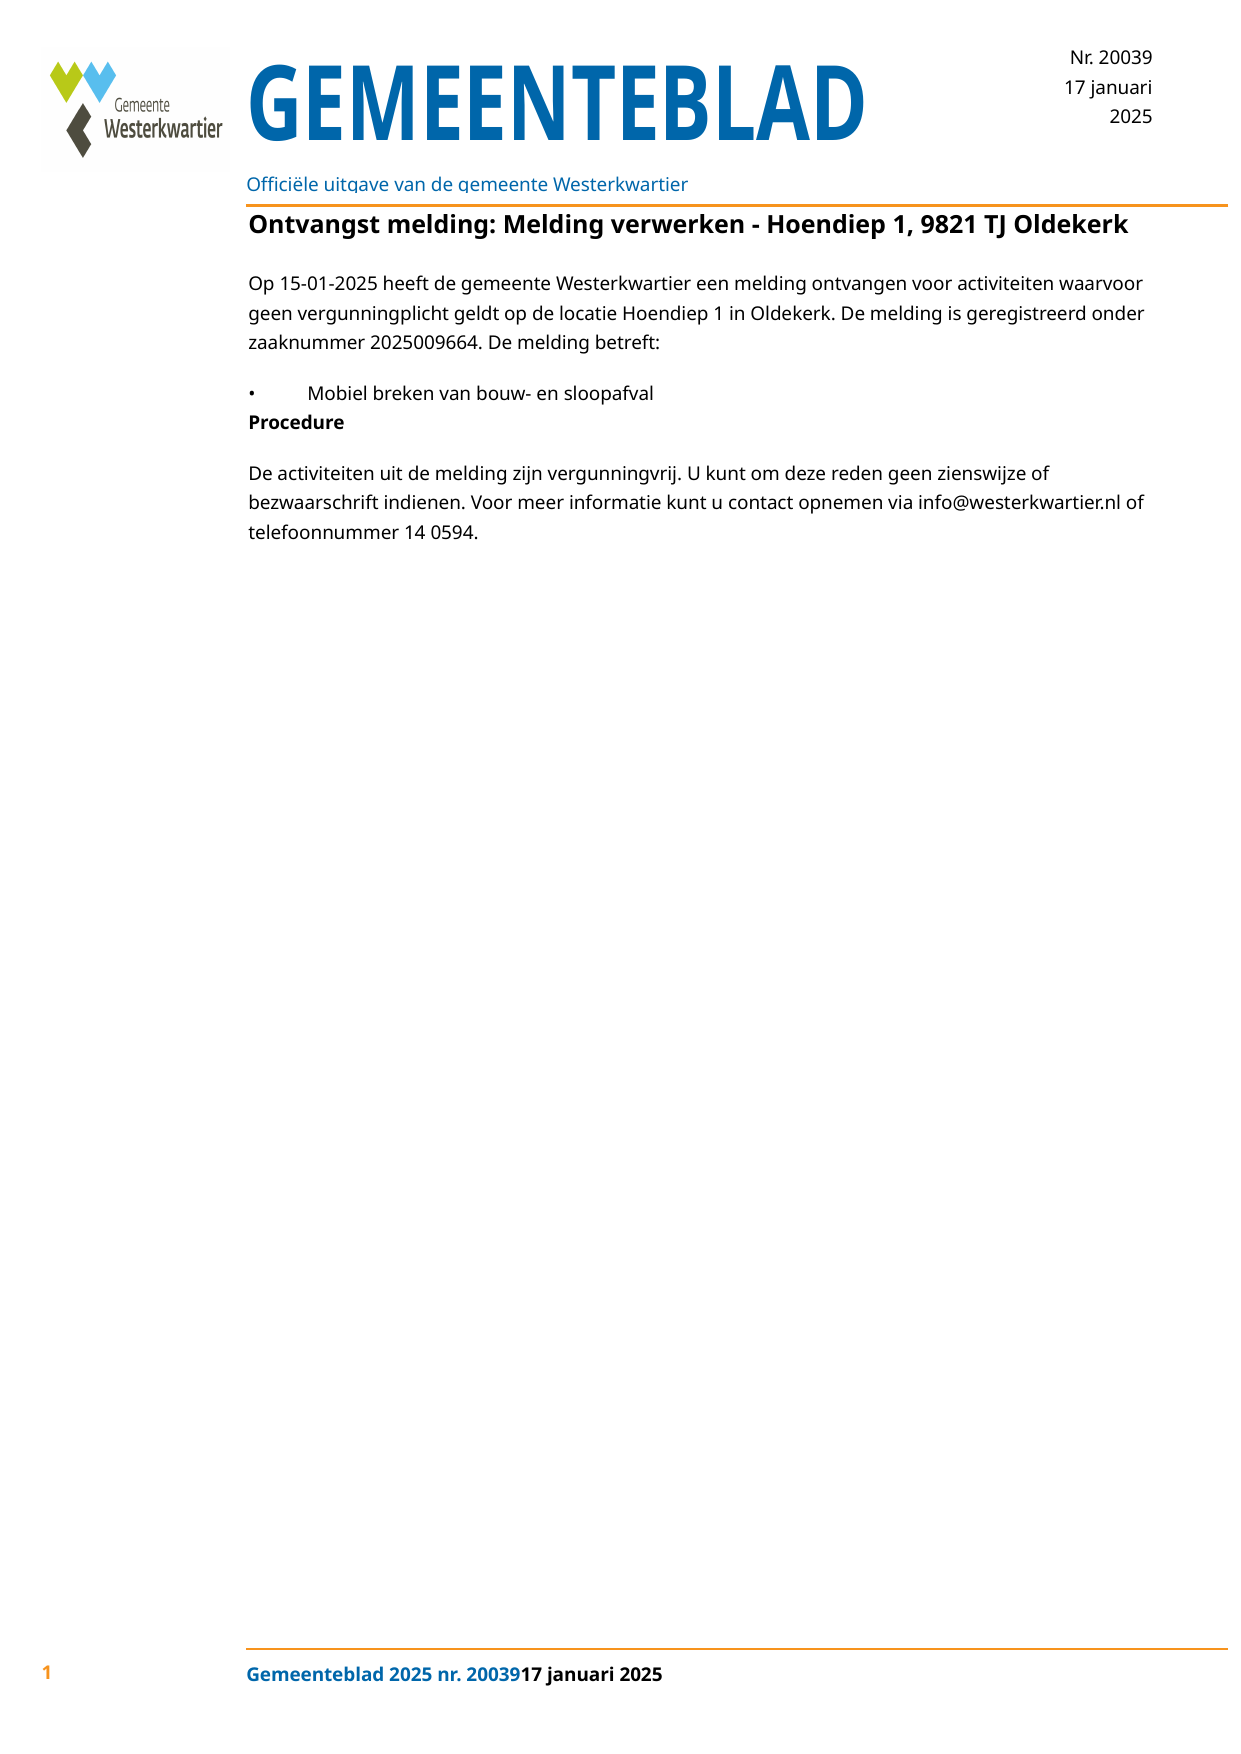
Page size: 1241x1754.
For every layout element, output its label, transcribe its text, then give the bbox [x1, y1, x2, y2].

list Mobiel breken van bouw- en sloopafval [248, 380, 1152, 406]
text De activiteiten uit de melding zijn vergunningvrij. U kunt om deze reden geen zienswijze of bezwaarschrift indienen. Voor meer informatie kunt u contact opnemen via info@westerkwartier.nl of telefoonnummer 14 0594. [248, 460, 1152, 545]
picture [41, 47, 231, 172]
text Ontvangst melding: Melding verwerken - Hoendiep 1, 9821 TJ Oldekerk [248, 207, 1152, 241]
text Procedure [248, 409, 1152, 435]
text Op 15-01-2025 heeft de gemeente Westerkwartier een melding ontvangen voor activiteiten waarvoor geen vergunningplicht geldt op de locatie Hoendiep 1 in Oldekerk. De melding is geregistreerd onder zaaknummer 2025009664. De melding betreft: [248, 270, 1152, 355]
